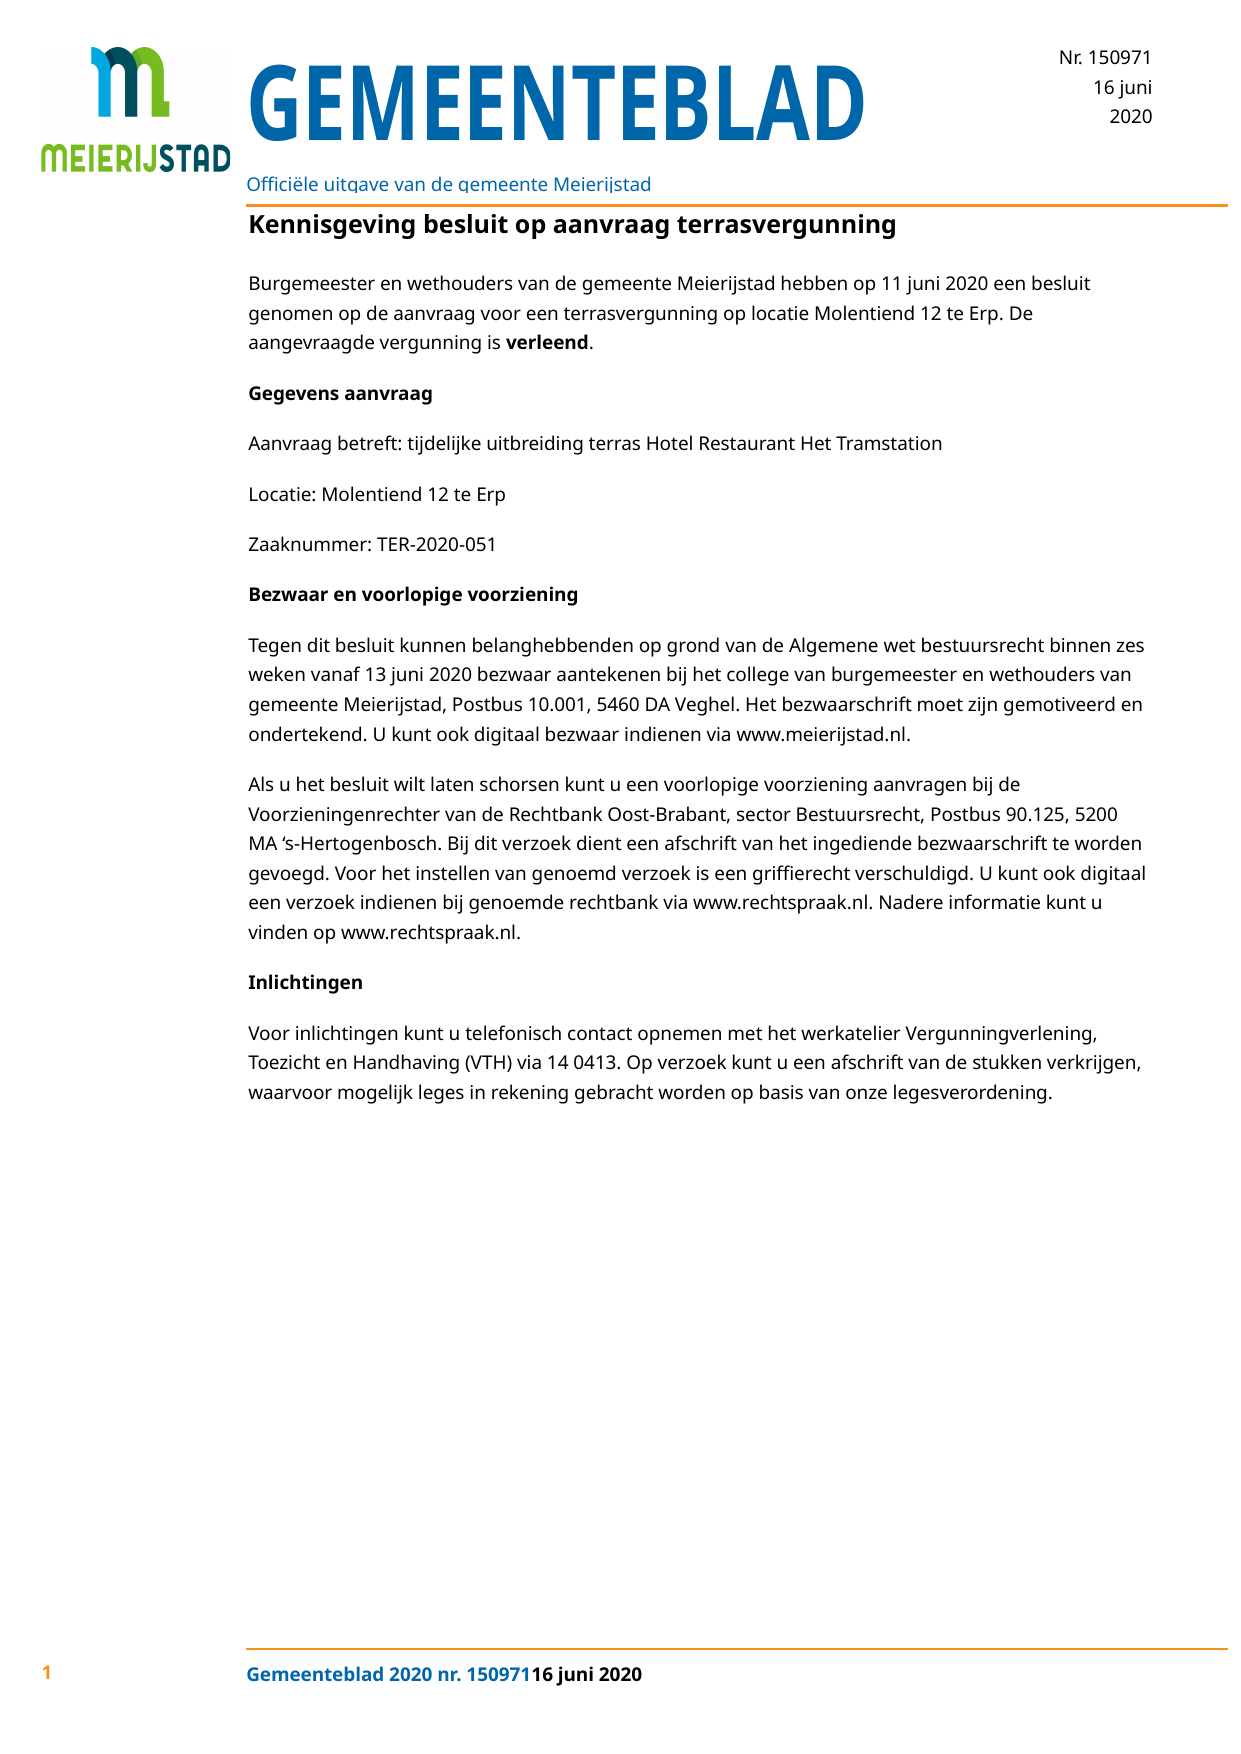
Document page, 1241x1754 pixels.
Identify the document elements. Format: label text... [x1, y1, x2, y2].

text Inlichtingen [248, 969, 1152, 995]
text Bezwaar en voorlopige voorziening [248, 582, 1152, 607]
text Tegen dit besluit kunnen belanghebbenden op grond van de Algemene wet bestuursrecht binnen zes weken vanaf 13 juni 2020 bezwaar aantekenen bij het college van burgemeester en wethouders van gemeente Meierijstad, Postbus 10.001, 5460 DA Veghel. Het bezwaarschrift moet zijn gemotiveerd en ondertekend. U kunt ook digitaal bezwaar indienen via www.meierijstad.nl. [248, 632, 1152, 746]
text Kennisgeving besluit op aanvraag terrasvergunning [248, 207, 1152, 241]
text Locatie: Molentiend 12 te Erp [248, 481, 1152, 506]
text Voor inlichtingen kunt u telefonisch contact opnemen met het werkatelier Vergunningverlening, Toezicht en Handhaving (VTH) via 14 0413. Op verzoek kunt u een afschrift van de stukken verkrijgen, waarvoor mogelijk leges in rekening gebracht worden op basis van onze legesverordening. [248, 1020, 1152, 1105]
text Aanvraag betreft: tijdelijke uitbreiding terras Hotel Restaurant Het Tramstation [248, 430, 1152, 456]
text Burgemeester en wethouders van de gemeente Meierijstad hebben op 11 juni 2020 een besluit genomen op de aanvraag voor een terrasvergunning op locatie Molentiend 12 te Erp. De aangevraagde vergunning is verleend. [248, 270, 1152, 355]
text Als u het besluit wilt laten schorsen kunt u een voorlopige voorziening aanvragen bij de Voorzieningenrechter van de Rechtbank Oost-Brabant, sector Bestuursrecht, Postbus 90.125, 5200 MA ‘s-Hertogenbosch. Bij dit verzoek dient een afschrift van het ingediende bezwaarschrift te worden gevoegd. Voor het instellen van genoemd verzoek is een griffierecht verschuldigd. U kunt ook digitaal een verzoek indienen bij genoemde rechtbank via www.rechtspraak.nl. Nadere informatie kunt u vinden op www.rechtspraak.nl. [248, 771, 1152, 945]
text Gegevens aanvraag [248, 380, 1152, 406]
text Zaaknummer: TER-2020-051 [248, 531, 1152, 557]
picture [41, 47, 231, 172]
